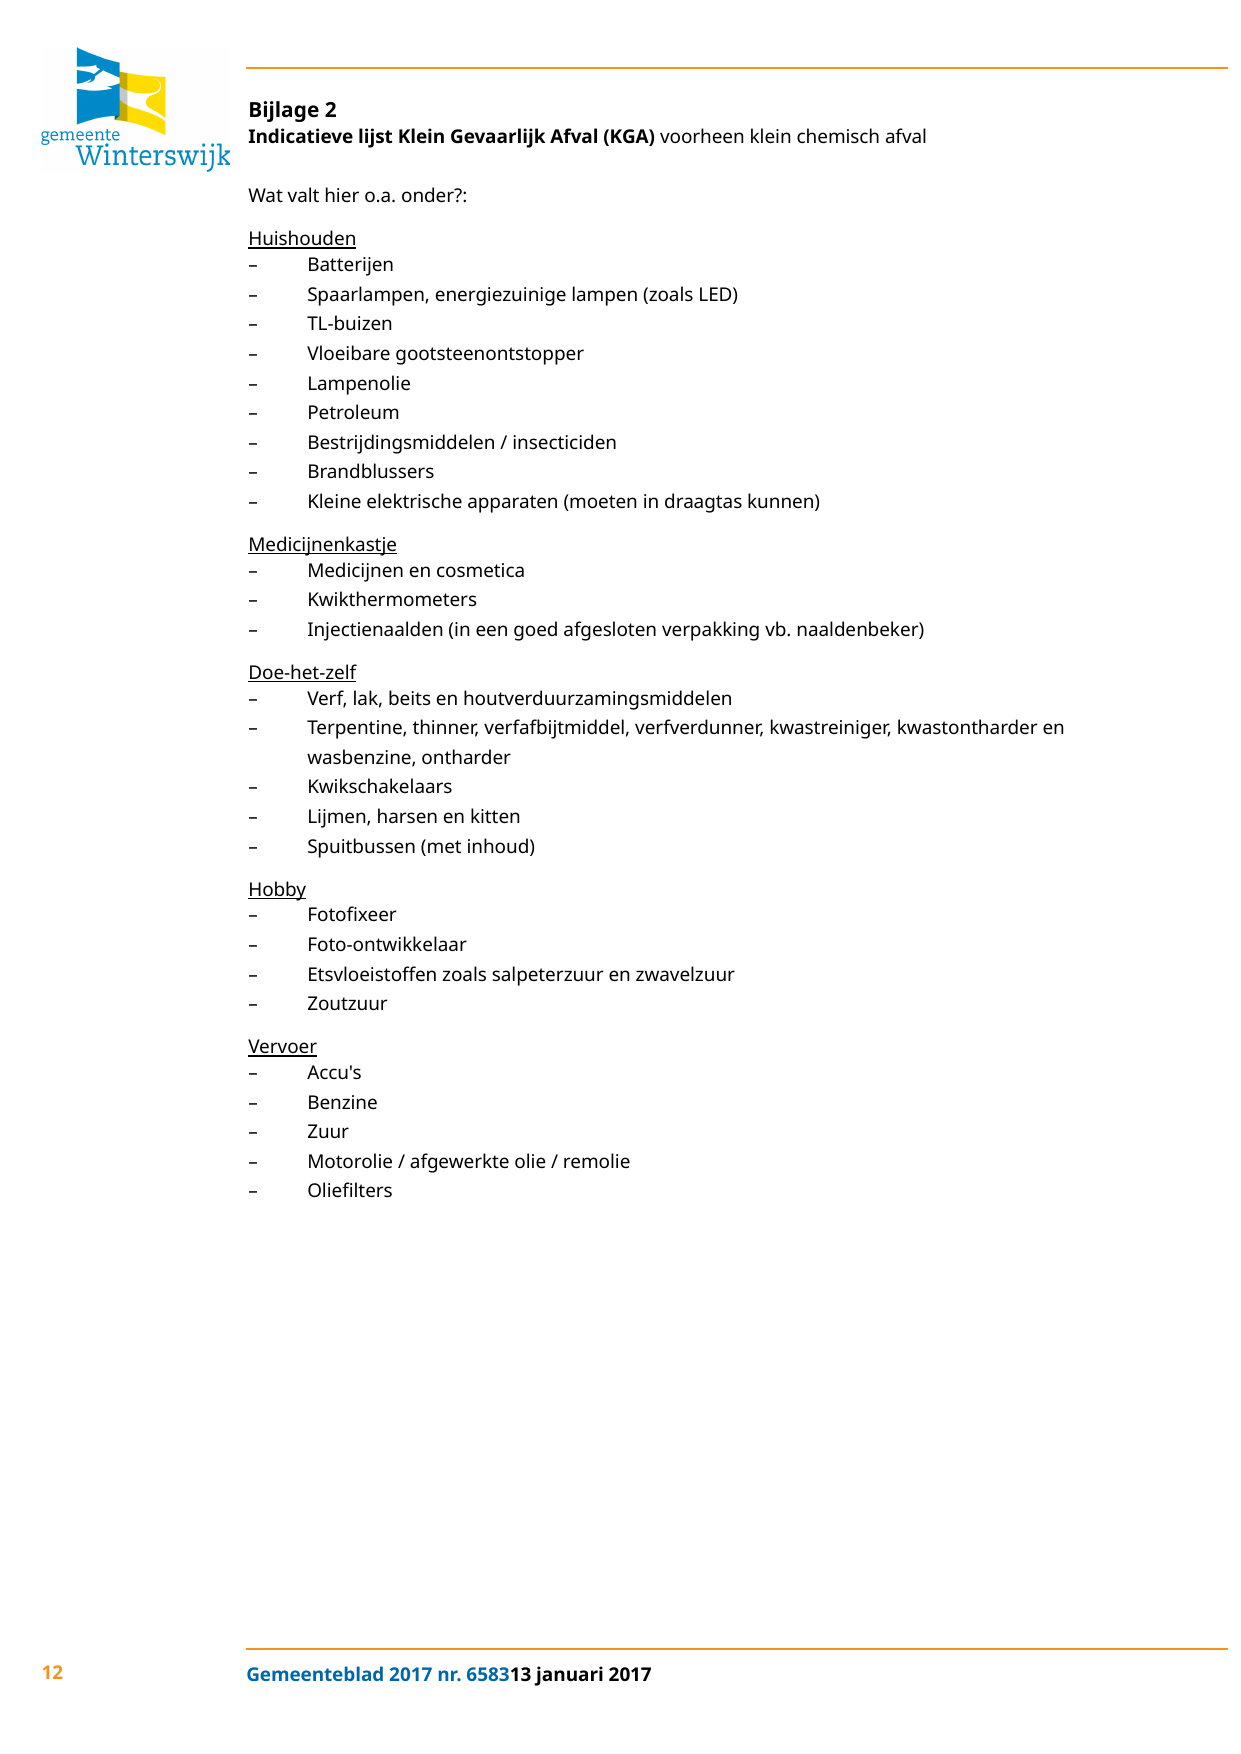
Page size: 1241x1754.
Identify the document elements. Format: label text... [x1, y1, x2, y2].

list Vloeibare gootsteenontstopper [248, 340, 1152, 366]
list Fotofixeer [248, 902, 1152, 927]
text Wat valt hier o.a. onder?: [248, 182, 1152, 208]
list Lijmen, harsen en kitten [248, 803, 1152, 829]
list Terpentine, thinner, verfafbijtmiddel, verfverdunner, kwastreiniger, kwastontharder en wasbenzine, ontharder [248, 714, 1152, 770]
list Kleine elektrische apparaten (moeten in draagtas kunnen) [248, 488, 1152, 514]
list Bestrijdingsmiddelen / insecticiden [248, 429, 1152, 454]
list Spuitbussen (met inhoud) [248, 833, 1152, 858]
list Kwikthermometers [248, 586, 1152, 612]
list Benzine [248, 1089, 1152, 1114]
list Zuur [248, 1118, 1152, 1144]
text Hobby [248, 876, 1152, 902]
list Medicijnen en cosmetica [248, 557, 1152, 583]
list Petroleum [248, 399, 1152, 425]
text Huishouden [248, 226, 1152, 251]
list Lampenolie [248, 370, 1152, 395]
text Vervoer [248, 1033, 1152, 1059]
list Oliefilters [248, 1178, 1152, 1203]
list TL-buizen [248, 311, 1152, 336]
list Injectienaalden (in een goed afgesloten verpakking vb. naaldenbeker) [248, 616, 1152, 642]
list Accu's [248, 1059, 1152, 1085]
list Verf, lak, beits en houtverduurzamingsmiddelen [248, 685, 1152, 711]
picture [41, 47, 231, 172]
text Bijlage 2 [248, 95, 1152, 123]
list Spaarlampen, energiezuinige lampen (zoals LED) [248, 281, 1152, 307]
list Motorolie / afgewerkte olie / remolie [248, 1148, 1152, 1174]
list Batterijen [248, 251, 1152, 277]
text Doe-het-zelf [248, 659, 1152, 685]
text Medicijnenkastje [248, 531, 1152, 557]
list Etsvloeistoffen zoals salpeterzuur en zwavelzuur [248, 961, 1152, 987]
text Indicatieve lijst Klein Gevaarlijk Afval (KGA) voorheen klein chemisch afval [248, 123, 1152, 149]
list Kwikschakelaars [248, 774, 1152, 799]
list Zoutzuur [248, 990, 1152, 1016]
list Brandblussers [248, 458, 1152, 484]
list Foto-ontwikkelaar [248, 931, 1152, 957]
picture [225, 153, 231, 162]
